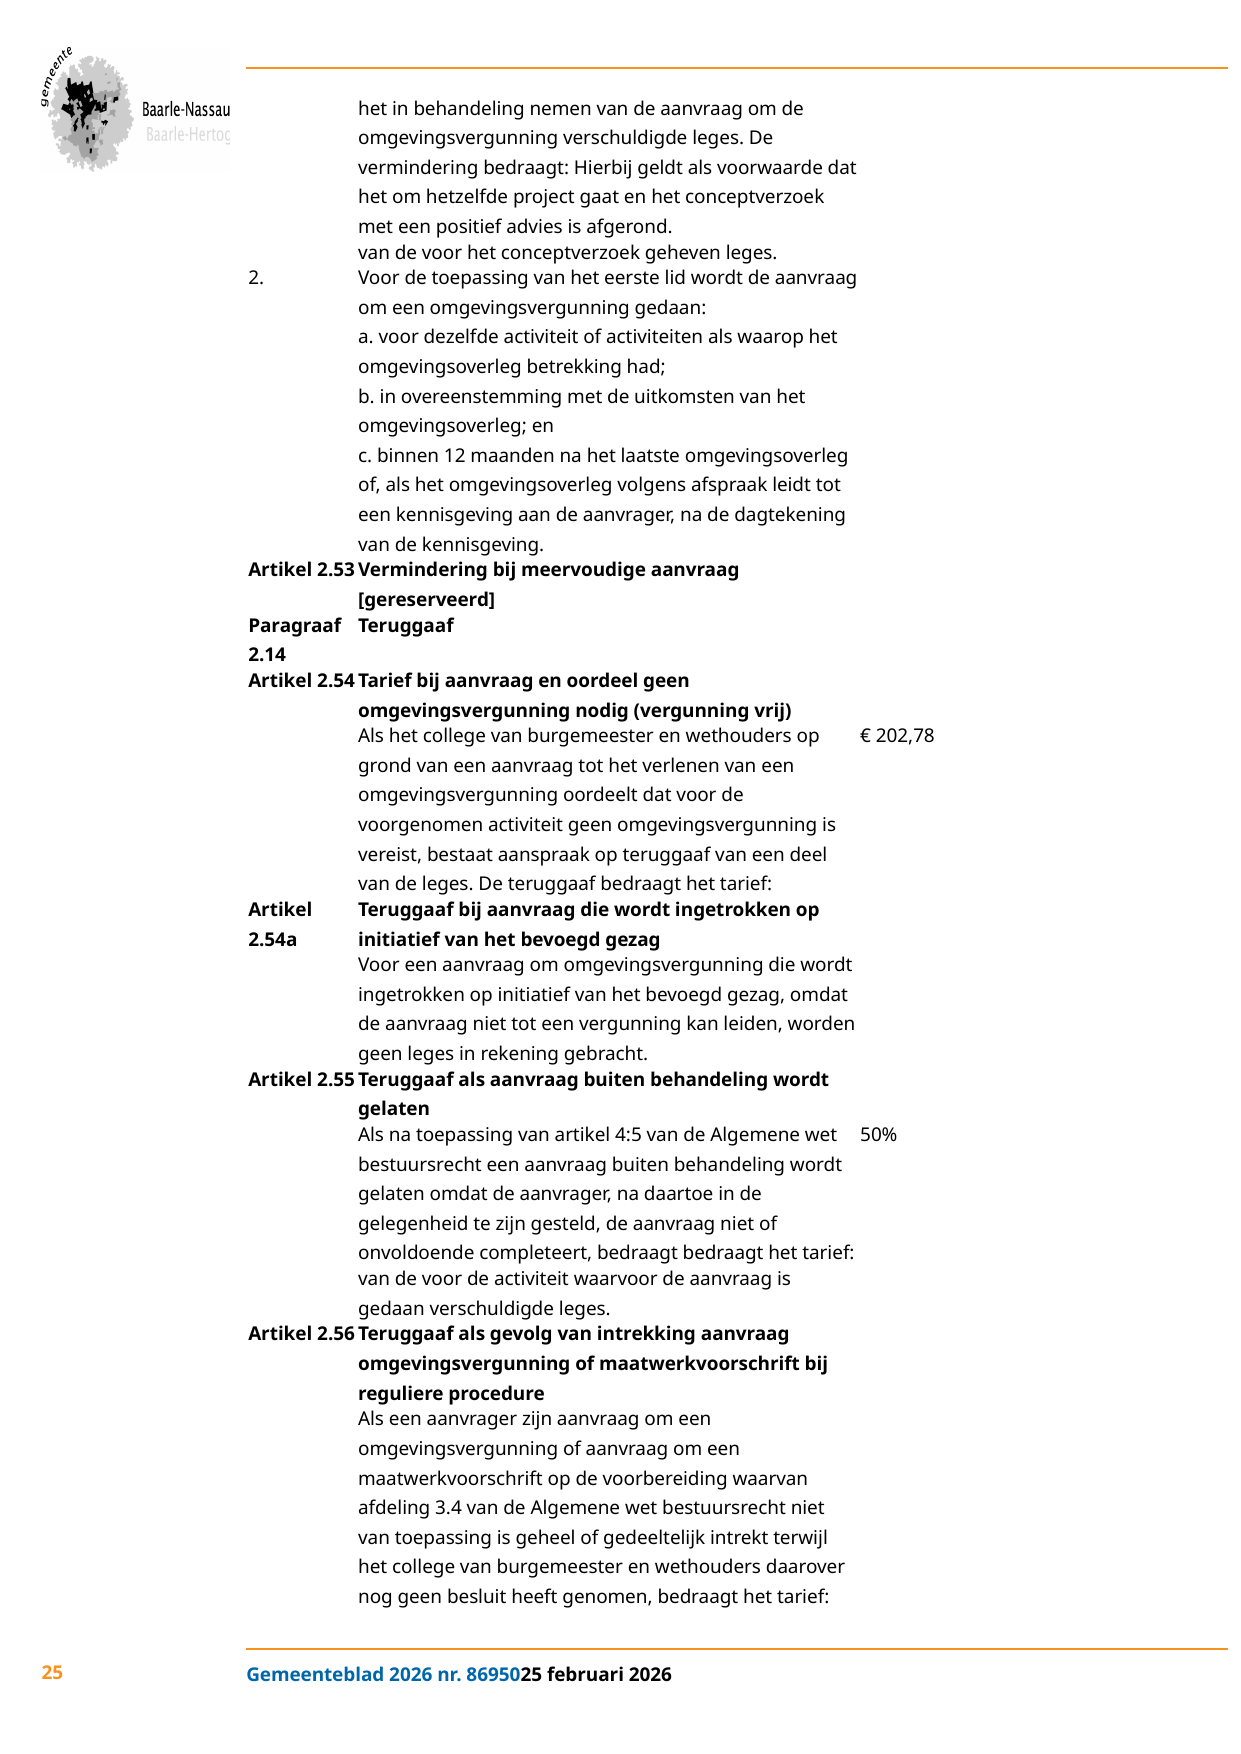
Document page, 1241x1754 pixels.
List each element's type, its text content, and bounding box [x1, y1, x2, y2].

table_cell [860, 239, 1042, 264]
table_cell [248, 1121, 358, 1265]
table_cell [1042, 1265, 1152, 1321]
table_cell [860, 896, 1042, 951]
picture [41, 47, 231, 172]
table_cell [248, 1406, 358, 1609]
table_cell Tarief bij aanvraag en oordeel geen omgevingsvergunning nodig (vergunning vrij) [358, 667, 860, 722]
table_cell [1042, 1406, 1152, 1609]
table_cell [860, 612, 1042, 667]
table_cell Artikel 2.56 [248, 1321, 358, 1406]
table_cell [860, 1066, 1042, 1121]
table_cell [1042, 557, 1152, 612]
table_cell [248, 95, 358, 239]
table_cell Teruggaaf als gevolg van intrekking aanvraag omgevingsvergunning of maatwerkvoorschrift bij reguliere procedure [358, 1321, 860, 1406]
table_cell [860, 95, 1042, 239]
table_cell Als na toepassing van artikel 4:5 van de Algemene wet bestuursrecht een aanvraag buiten behandeling wordt gelaten omdat de aanvrager, na daartoe in de gelegenheid te zijn gesteld, de aanvraag niet of onvoldoende completeert, bedraagt bedraagt het tarief: [358, 1121, 860, 1265]
table_cell [860, 265, 1042, 557]
table_cell [1042, 1321, 1152, 1406]
table_cell [1042, 1066, 1152, 1121]
table_cell [860, 557, 1042, 612]
table_cell [1042, 612, 1152, 667]
table_cell € 202,78 [860, 723, 1042, 896]
table_cell Teruggaaf bij aanvraag die wordt ingetrokken op initiatief van het bevoegd gezag [358, 896, 860, 951]
table_cell van de voor de activiteit waarvoor de aanvraag is gedaan verschuldigde leges. [358, 1265, 860, 1321]
table_cell Artikel 2.54a [248, 896, 358, 951]
table_cell [248, 1265, 358, 1321]
table_cell [248, 723, 358, 896]
table_cell 50% [860, 1121, 1042, 1265]
table_cell [860, 667, 1042, 722]
table_cell [1042, 896, 1152, 951]
table_cell [1042, 951, 1152, 1066]
table_cell Artikel 2.54 [248, 667, 358, 722]
table_cell [1042, 95, 1152, 239]
table_cell Artikel 2.55 [248, 1066, 358, 1121]
table_cell Teruggaaf [358, 612, 860, 667]
table_cell [248, 239, 358, 264]
table_cell [1042, 667, 1152, 722]
table_cell [1042, 723, 1152, 896]
table_cell Voor de toepassing van het eerste lid wordt de aanvraag om een omgevingsvergunning gedaan: a. voor dezelfde activiteit of activiteiten als waarop het omgevingsoverleg betrekking had; b. in overeenstemming met de uitkomsten van het omgevingsoverleg; en c. binnen 12 maanden na het laatste omgevingsoverleg of, als het omgevingsoverleg volgens afspraak leidt tot een kennisgeving aan de aanvrager, na de dagtekening van de kennisgeving. [358, 265, 860, 557]
table_cell [860, 1321, 1042, 1406]
table_cell Paragraaf 2.14 [248, 612, 358, 667]
table_cell van de voor het conceptverzoek geheven leges. [358, 239, 860, 264]
table_cell het in behandeling nemen van de aanvraag om de omgevingsvergunning verschuldigde leges. De vermindering bedraagt: Hierbij geldt als voorwaarde dat het om hetzelfde project gaat en het conceptverzoek met een positief advies is afgerond. [358, 95, 860, 239]
table_cell Vermindering bij meervoudige aanvraag [gereserveerd] [358, 557, 860, 612]
table_cell [1042, 239, 1152, 264]
table_cell [248, 951, 358, 1066]
table_cell [860, 1406, 1042, 1609]
table_cell Teruggaaf als aanvraag buiten behandeling wordt gelaten [358, 1066, 860, 1121]
table_cell [860, 951, 1042, 1066]
table_cell Artikel 2.53 [248, 557, 358, 612]
table_cell Als het college van burgemeester en wethouders op grond van een aanvraag tot het verlenen van een omgevingsvergunning oordeelt dat voor de voorgenomen activiteit geen omgevingsvergunning is vereist, bestaat aanspraak op teruggaaf van een deel van de leges. De teruggaaf bedraagt het tarief: [358, 723, 860, 896]
table_cell Als een aanvrager zijn aanvraag om een omgevingsvergunning of aanvraag om een maatwerkvoorschrift op de voorbereiding waarvan afdeling 3.4 van de Algemene wet bestuursrecht niet van toepassing is geheel of gedeeltelijk intrekt terwijl het college van burgemeester en wethouders daarover nog geen besluit heeft genomen, bedraagt het tarief: [358, 1406, 860, 1609]
table_cell 2. [248, 265, 358, 557]
table_cell [860, 1265, 1042, 1321]
table_cell [1042, 265, 1152, 557]
table_cell Voor een aanvraag om omgevingsvergunning die wordt ingetrokken op initiatief van het bevoegd gezag, omdat de aanvraag niet tot een vergunning kan leiden, worden geen leges in rekening gebracht. [358, 951, 860, 1066]
table_cell [1042, 1121, 1152, 1265]
